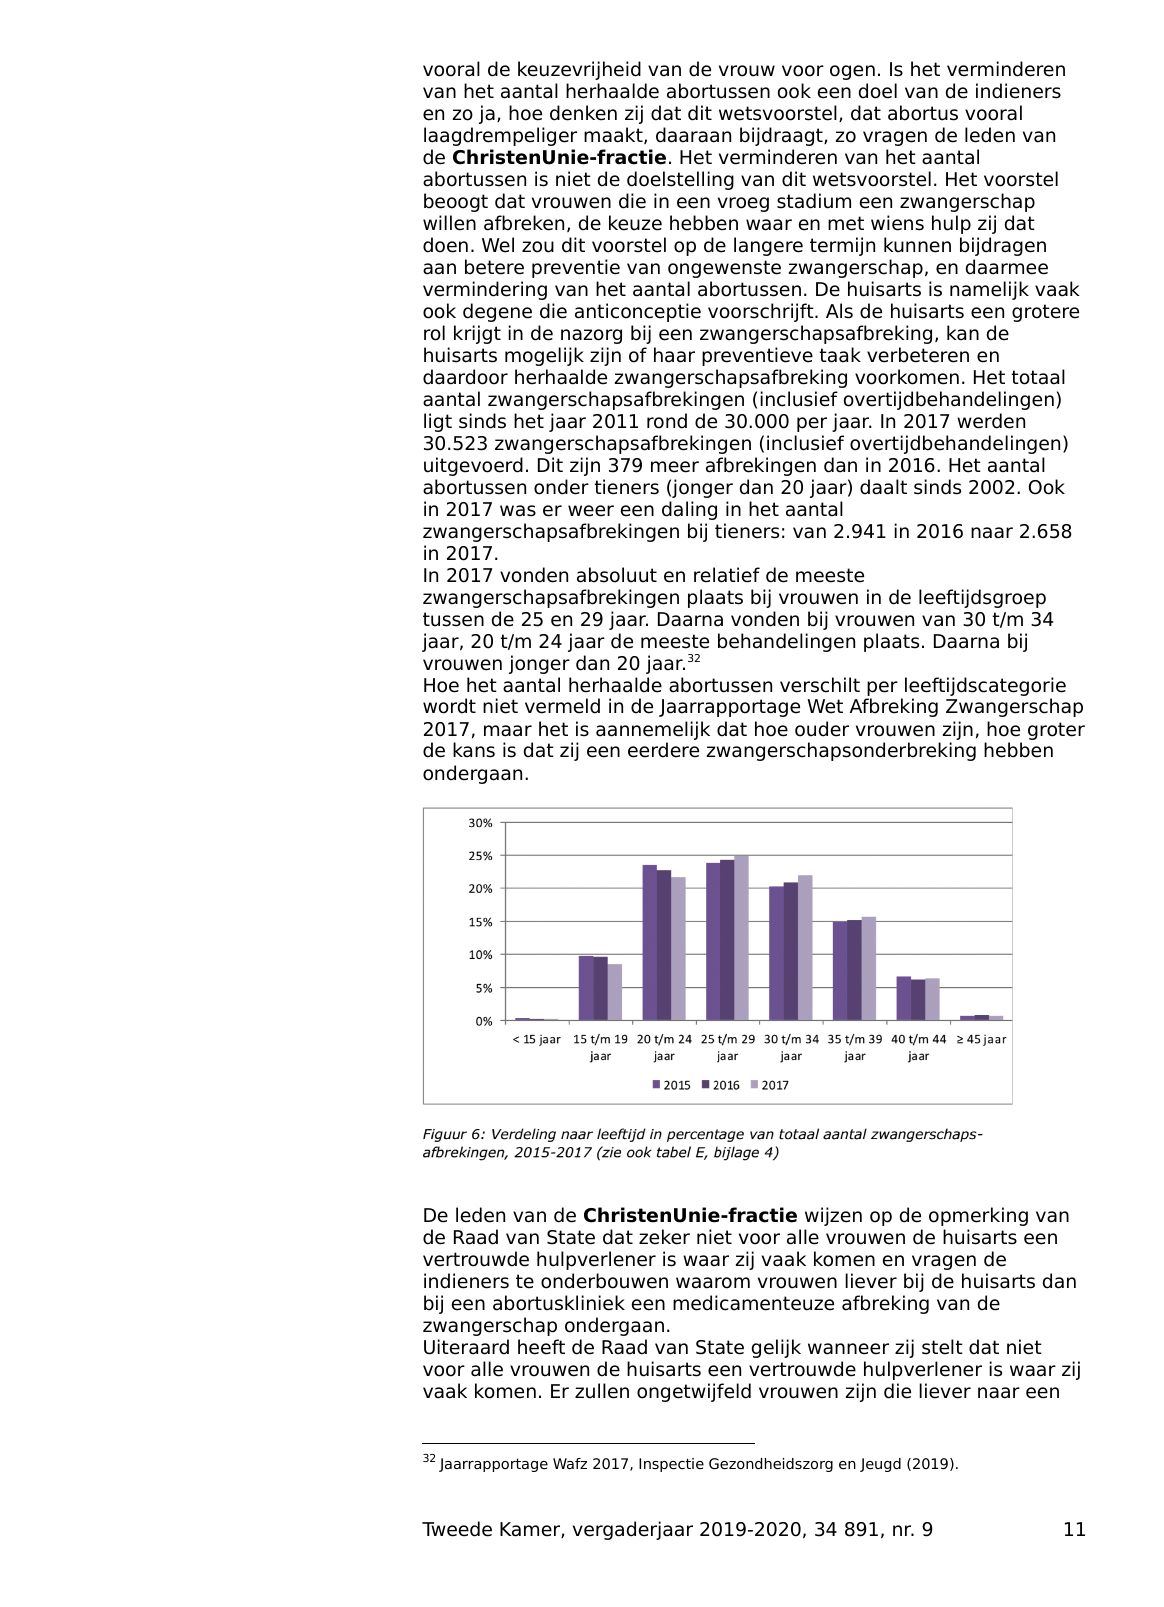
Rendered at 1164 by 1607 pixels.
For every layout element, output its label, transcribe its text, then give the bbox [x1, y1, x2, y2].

text De leden van de ChristenUnie-fractie wijzen op de opmerking van de Raad van State dat zeker niet voor alle vrouwen de huisarts een vertrouwde hulpverlener is waar zij vaak komen en vragen de indieners te onderbouwen waarom vrouwen liever bij de huisarts dan bij een abortuskliniek een medicamenteuze afbreking van de zwangerschap ondergaan. [422, 1205, 1087, 1337]
text Jaarrapportage Wafz 2017, Inspectie Gezondheidszorg en Jeugd (2019). [422, 1452, 1087, 1474]
text Uiteraard heeft de Raad van State gelijk wanneer zij stelt dat niet voor alle vrouwen de huisarts een vertrouwde hulpverlener is waar zij vaak komen. Er zullen ongetwijfeld vrouwen zijn die liever naar een [422, 1337, 1087, 1403]
picture [422, 806, 1013, 1161]
text Hoe het aantal herhaalde abortussen verschilt per leeftijdscategorie wordt niet vermeld in de Jaarrapportage Wet Afbreking Zwangerschap 2017, maar het is aannemelijk dat hoe ouder vrouwen zijn, hoe groter de kans is dat zij een eerdere zwangerschapsonderbreking hebben ondergaan. [422, 674, 1087, 784]
text vooral de keuzevrijheid van de vrouw voor ogen. Is het verminderen van het aantal herhaalde abortussen ook een doel van de indieners en zo ja, hoe denken zij dat dit wetsvoorstel, dat abortus vooral laagdrempeliger maakt, daaraan bijdraagt, zo vragen de leden van de ChristenUnie-fractie. Het verminderen van het aantal abortussen is niet de doelstelling van dit wetsvoorstel. Het voorstel beoogt dat vrouwen die in een vroeg stadium een zwangerschap willen afbreken, de keuze hebben waar en met wiens hulp zij dat doen. Wel zou dit voorstel op de langere termijn kunnen bijdragen aan betere preventie van ongewenste zwangerschap, en daarmee vermindering van het aantal abortussen. De huisarts is namelijk vaak ook degene die anticonceptie voorschrijft. Als de huisarts een grotere rol krijgt in de nazorg bij een zwangerschapsafbreking, kan de huisarts mogelijk zijn of haar preventieve taak verbeteren en daardoor herhaalde zwangerschapsafbreking voorkomen. Het totaal aantal zwangerschapsafbrekingen (inclusief overtijdbehandelingen) ligt sinds het jaar 2011 rond de 30.000 per jaar. In 2017 werden 30.523 zwangerschapsafbrekingen (inclusief overtijdbehandelingen) uitgevoerd. Dit zijn 379 meer afbrekingen dan in 2016. Het aantal abortussen onder tieners (jonger dan 20 jaar) daalt sinds 2002. Ook in 2017 was er weer een daling in het aantal zwangerschapsafbrekingen bij tieners: van 2.941 in 2016 naar 2.658 in 2017. [422, 59, 1087, 564]
text In 2017 vonden absoluut en relatief de meeste zwangerschapsafbrekingen plaats bij vrouwen in de leeftijdsgroep tussen de 25 en 29 jaar. Daarna vonden bij vrouwen van 30 t/m 34 jaar, 20 t/m 24 jaar de meeste behandelingen plaats. Daarna bij vrouwen jonger dan 20 jaar. [422, 564, 1087, 674]
